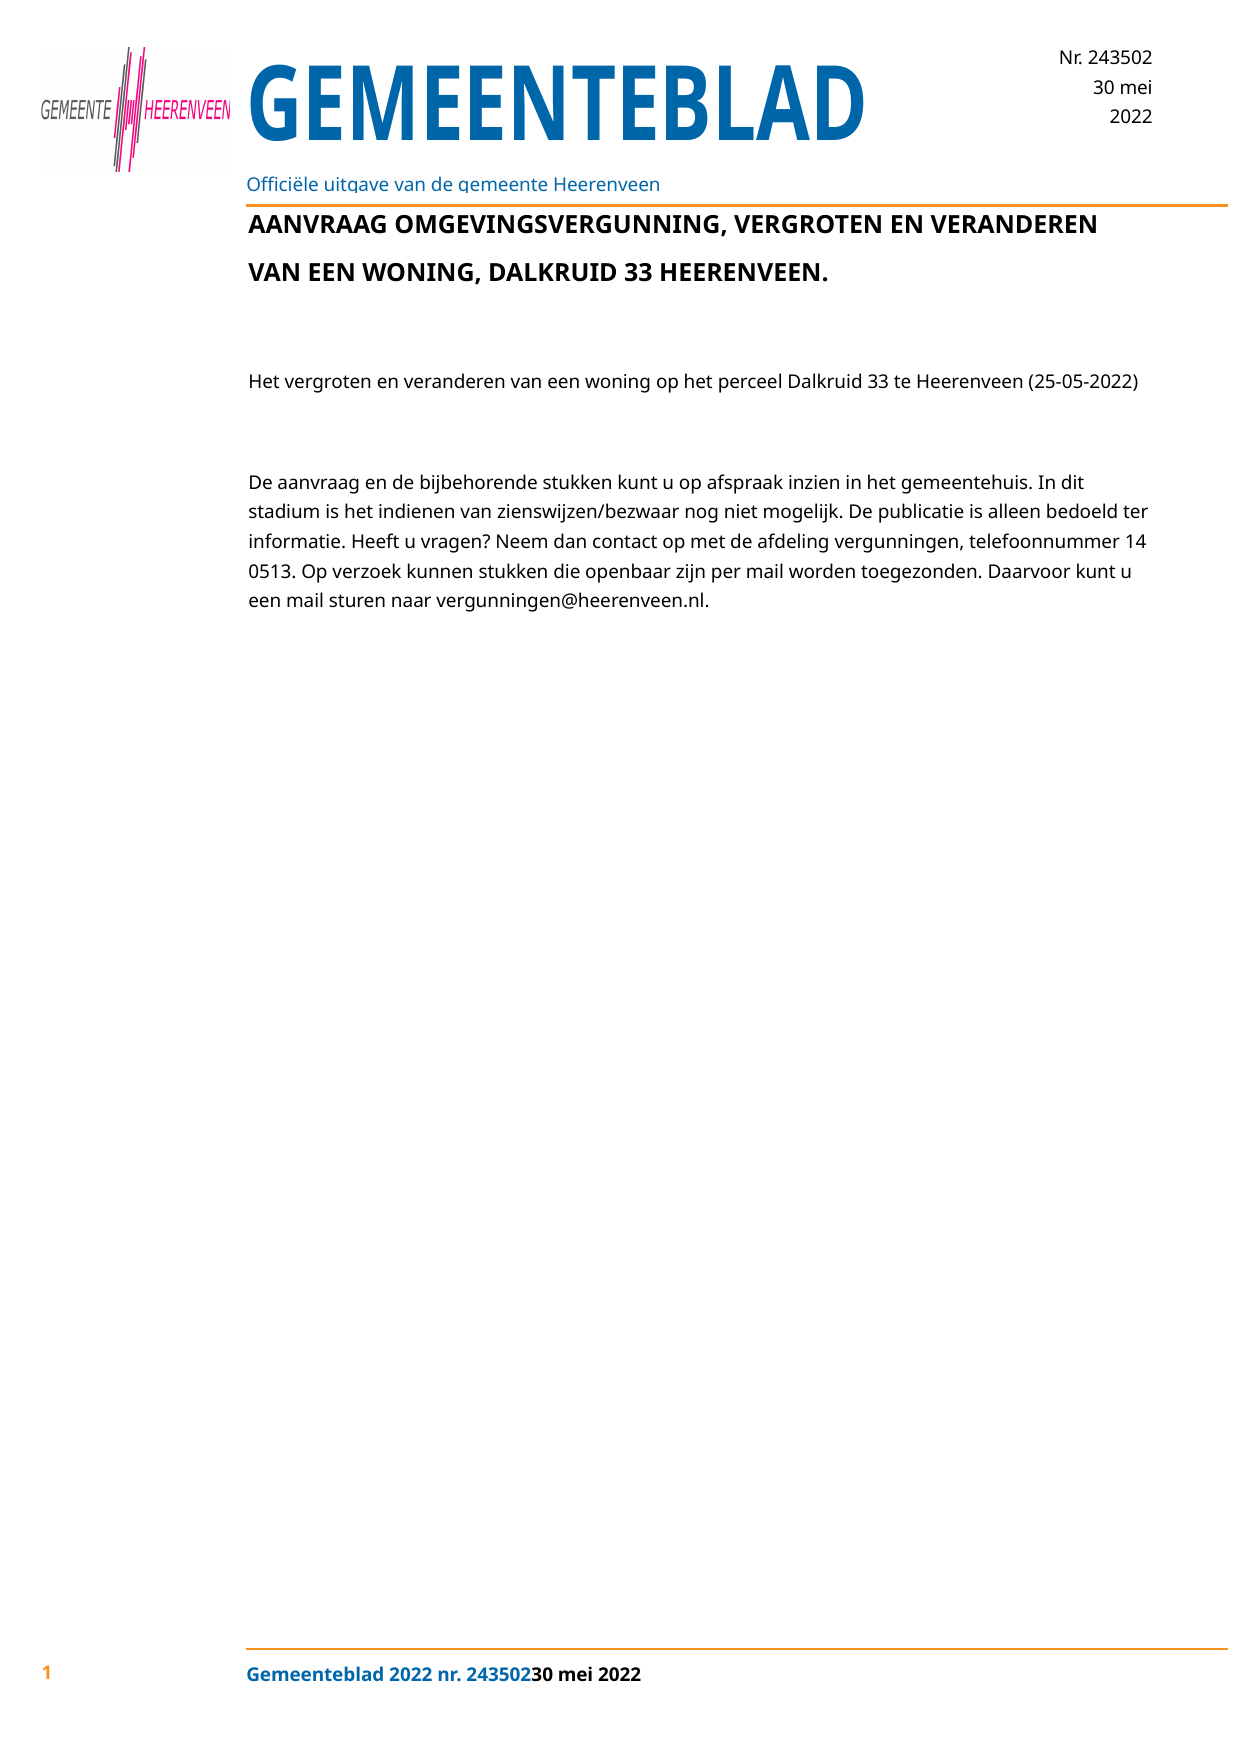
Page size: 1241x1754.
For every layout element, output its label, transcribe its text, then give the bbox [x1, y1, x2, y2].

text Het vergroten en veranderen van een woning op het perceel Dalkruid 33 te Heerenveen (25-05-2022) [248, 368, 1152, 394]
picture [41, 47, 231, 172]
text De aanvraag en de bijbehorende stukken kunt u op afspraak inzien in het gemeentehuis. In dit stadium is het indienen van zienswijzen/bezwaar nog niet mogelijk. De publicatie is alleen bedoeld ter informatie. Heeft u vragen? Neem dan contact op met de afdeling vergunningen, telefoonnummer 14 0513. Op verzoek kunnen stukken die openbaar zijn per mail worden toegezonden. Daarvoor kunt u een mail sturen naar vergunningen@heerenveen.nl. [248, 469, 1152, 613]
text AANVRAAG OMGEVINGSVERGUNNING, VERGROTEN EN VERANDEREN VAN EEN WONING, DALKRUID 33 HEERENVEEN. [248, 207, 1152, 288]
